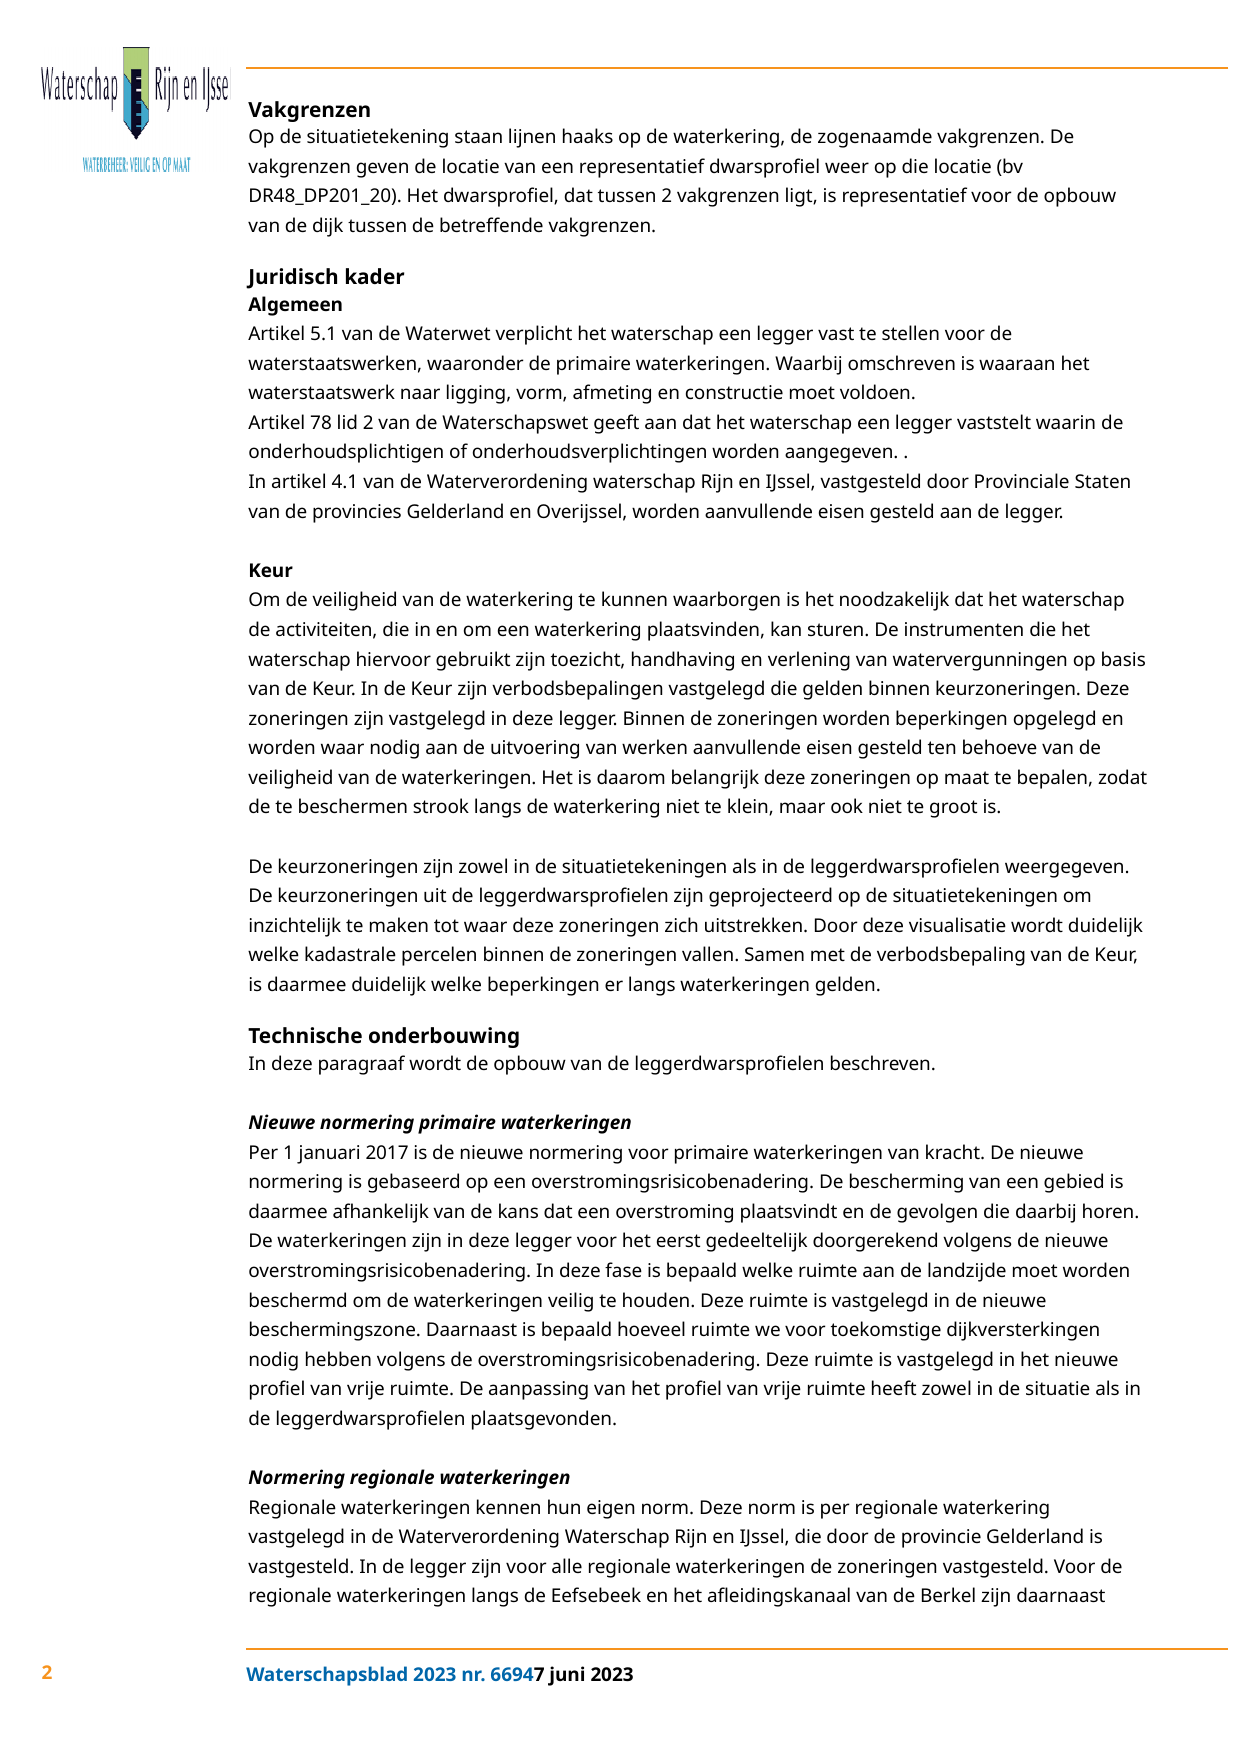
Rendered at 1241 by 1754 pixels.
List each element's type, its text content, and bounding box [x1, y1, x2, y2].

text De keurzoneringen zijn zowel in de situatietekeningen als in de leggerdwarsprofielen weergegeven. De keurzoneringen uit de leggerdwarsprofielen zijn geprojecteerd op de situatietekeningen om inzichtelijk te maken tot waar deze zoneringen zich uitstrekken. Door deze visualisatie wordt duidelijk welke kadastrale percelen binnen de zoneringen vallen. Samen met de verbodsbepaling van de Keur, is daarmee duidelijk welke beperkingen er langs waterkeringen gelden. [248, 853, 1152, 997]
text In deze paragraaf wordt de opbouw van de leggerdwarsprofielen beschreven. [248, 1050, 1152, 1076]
picture [41, 47, 231, 172]
text Op de situatietekening staan lijnen haaks op de waterkering, de zogenaamde vakgrenzen. De vakgrenzen geven de locatie van een representatief dwarsprofiel weer op die locatie (bv DR48_DP201_20). Het dwarsprofiel, dat tussen 2 vakgrenzen ligt, is representatief voor de opbouw van de dijk tussen de betreffende vakgrenzen. [248, 123, 1152, 238]
text Regionale waterkeringen kennen hun eigen norm. Deze norm is per regionale waterkering vastgelegd in de Waterverordening Waterschap Rijn en IJssel, die door de provincie Gelderland is vastgesteld. In de legger zijn voor alle regionale waterkeringen de zoneringen vastgesteld. Voor de regionale waterkeringen langs de Eefsebeek en het afleidingskanaal van de Berkel zijn daarnaast [248, 1494, 1152, 1608]
text Artikel 78 lid 2 van de Waterschapswet geeft aan dat het waterschap een legger vaststelt waarin de onderhoudsplichtigen of onderhoudsverplichtingen worden aangegeven. . [248, 409, 1152, 464]
text Normering regionale waterkeringen [248, 1464, 1152, 1490]
text Artikel 5.1 van de Waterwet verplicht het waterschap een legger vast te stellen voor de waterstaatswerken, waaronder de primaire waterkeringen. Waarbij omschreven is waaraan het waterstaatswerk naar ligging, vorm, afmeting en constructie moet voldoen. [248, 320, 1152, 405]
text Om de veiligheid van de waterkering te kunnen waarborgen is het noodzakelijk dat het waterschap de activiteiten, die in en om een waterkering plaatsvinden, kan sturen. De instrumenten die het waterschap hiervoor gebruikt zijn toezicht, handhaving en verlening van watervergunningen op basis van de Keur. In de Keur zijn verbodsbepalingen vastgelegd die gelden binnen keurzoneringen. Deze zoneringen zijn vastgelegd in deze legger. Binnen de zoneringen worden beperkingen opgelegd en worden waar nodig aan de uitvoering van werken aanvullende eisen gesteld ten behoeve van de veiligheid van de waterkeringen. Het is daarom belangrijk deze zoneringen op maat te bepalen, zodat de te beschermen strook langs de waterkering niet te klein, maar ook niet te groot is. [248, 587, 1152, 819]
text Vakgrenzen [248, 95, 1152, 123]
text Juridisch kader [248, 262, 1152, 291]
text Per 1 januari 2017 is de nieuwe normering voor primaire waterkeringen van kracht. De nieuwe normering is gebaseerd op een overstromingsrisicobenadering. De bescherming van een gebied is daarmee afhankelijk van de kans dat een overstroming plaatsvindt en de gevolgen die daarbij horen. De waterkeringen zijn in deze legger voor het eerst gedeeltelijk doorgerekend volgens de nieuwe overstromingsrisicobenadering. In deze fase is bepaald welke ruimte aan de landzijde moet worden beschermd om de waterkeringen veilig te houden. Deze ruimte is vastgelegd in de nieuwe beschermingszone. Daarnaast is bepaald hoeveel ruimte we voor toekomstige dijkversterkingen nodig hebben volgens de overstromingsrisicobenadering. Deze ruimte is vastgelegd in het nieuwe profiel van vrije ruimte. De aanpassing van het profiel van vrije ruimte heeft zowel in de situatie als in de leggerdwarsprofielen plaatsgevonden. [248, 1139, 1152, 1431]
text Keur [248, 557, 1152, 583]
text In artikel 4.1 van de Waterverordening waterschap Rijn en IJssel, vastgesteld door Provinciale Staten van de provincies Gelderland en Overijssel, worden aanvullende eisen gesteld aan de legger. [248, 468, 1152, 524]
text Nieuwe normering primaire waterkeringen [248, 1109, 1152, 1135]
text Algemeen [248, 291, 1152, 317]
text Technische onderbouwing [248, 1022, 1152, 1050]
